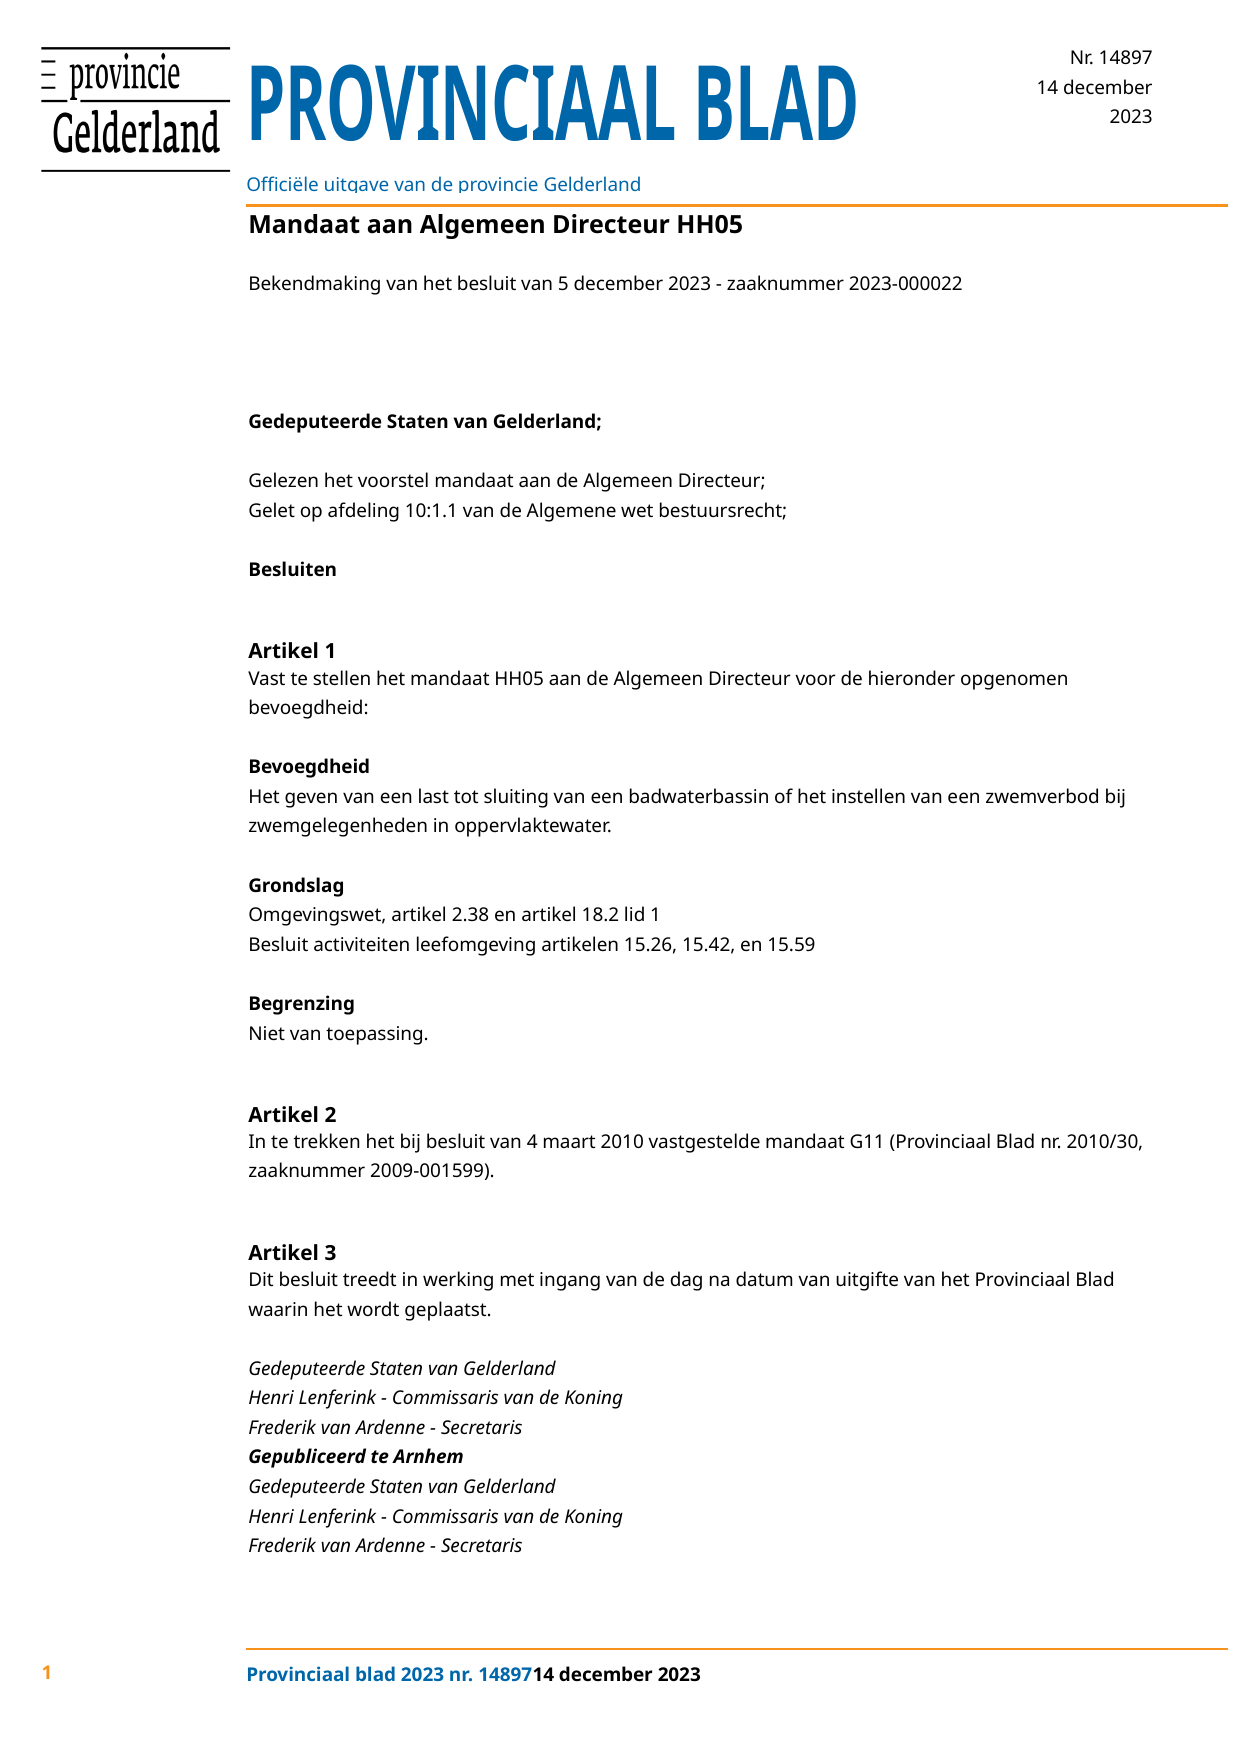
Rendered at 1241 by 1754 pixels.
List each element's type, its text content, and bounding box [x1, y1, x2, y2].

text Bevoegdheid [248, 753, 1152, 779]
text Artikel 1 [248, 636, 1152, 665]
text Dit besluit treedt in werking met ingang van de dag na datum van uitgifte van het Provinciaal Blad waarin het wordt geplaatst. [248, 1266, 1152, 1321]
text Henri Lenferink - Commissaris van de Koning [248, 1503, 1152, 1528]
text Bekendmaking van het besluit van 5 december 2023 - zaaknummer 2023-000022 [248, 270, 1152, 296]
text Besluiten [248, 556, 1152, 582]
text In te trekken het bij besluit van 4 maart 2010 vastgestelde mandaat G11 (Provinciaal Blad nr. 2010/30, zaaknummer 2009-001599). [248, 1128, 1152, 1183]
text Frederik van Ardenne - Secretaris [248, 1532, 1152, 1558]
text Mandaat aan Algemeen Directeur HH05 [248, 207, 1152, 241]
text Besluit activiteiten leefomgeving artikelen 15.26, 15.42, en 15.59 [248, 931, 1152, 957]
text Gedeputeerde Staten van Gelderland; [248, 408, 1152, 434]
text Gepubliceerd te Arnhem [248, 1444, 1152, 1469]
text Omgevingswet, artikel 2.38 en artikel 18.2 lid 1 [248, 901, 1152, 927]
text Gelezen het voorstel mandaat aan de Algemeen Directeur; [248, 467, 1152, 493]
text Grondslag [248, 872, 1152, 897]
text Frederik van Ardenne - Secretaris [248, 1414, 1152, 1440]
text Niet van toepassing. [248, 1020, 1152, 1045]
text Artikel 3 [248, 1238, 1152, 1266]
text Vast te stellen het mandaat HH05 aan de Algemeen Directeur voor de hieronder opgenomen bevoegdheid: [248, 665, 1152, 720]
text Gelet op afdeling 10:1.1 van de Algemene wet bestuursrecht; [248, 497, 1152, 523]
text Gedeputeerde Staten van Gelderland [248, 1473, 1152, 1499]
picture [41, 47, 231, 172]
text Henri Lenferink - Commissaris van de Koning [248, 1384, 1152, 1410]
text Begrenzing [248, 990, 1152, 1016]
text Het geven van een last tot sluiting van een badwaterbassin of het instellen van een zwemverbod bij zwemgelegenheden in oppervlaktewater. [248, 783, 1152, 838]
text Artikel 2 [248, 1100, 1152, 1128]
text Gedeputeerde Staten van Gelderland [248, 1355, 1152, 1381]
